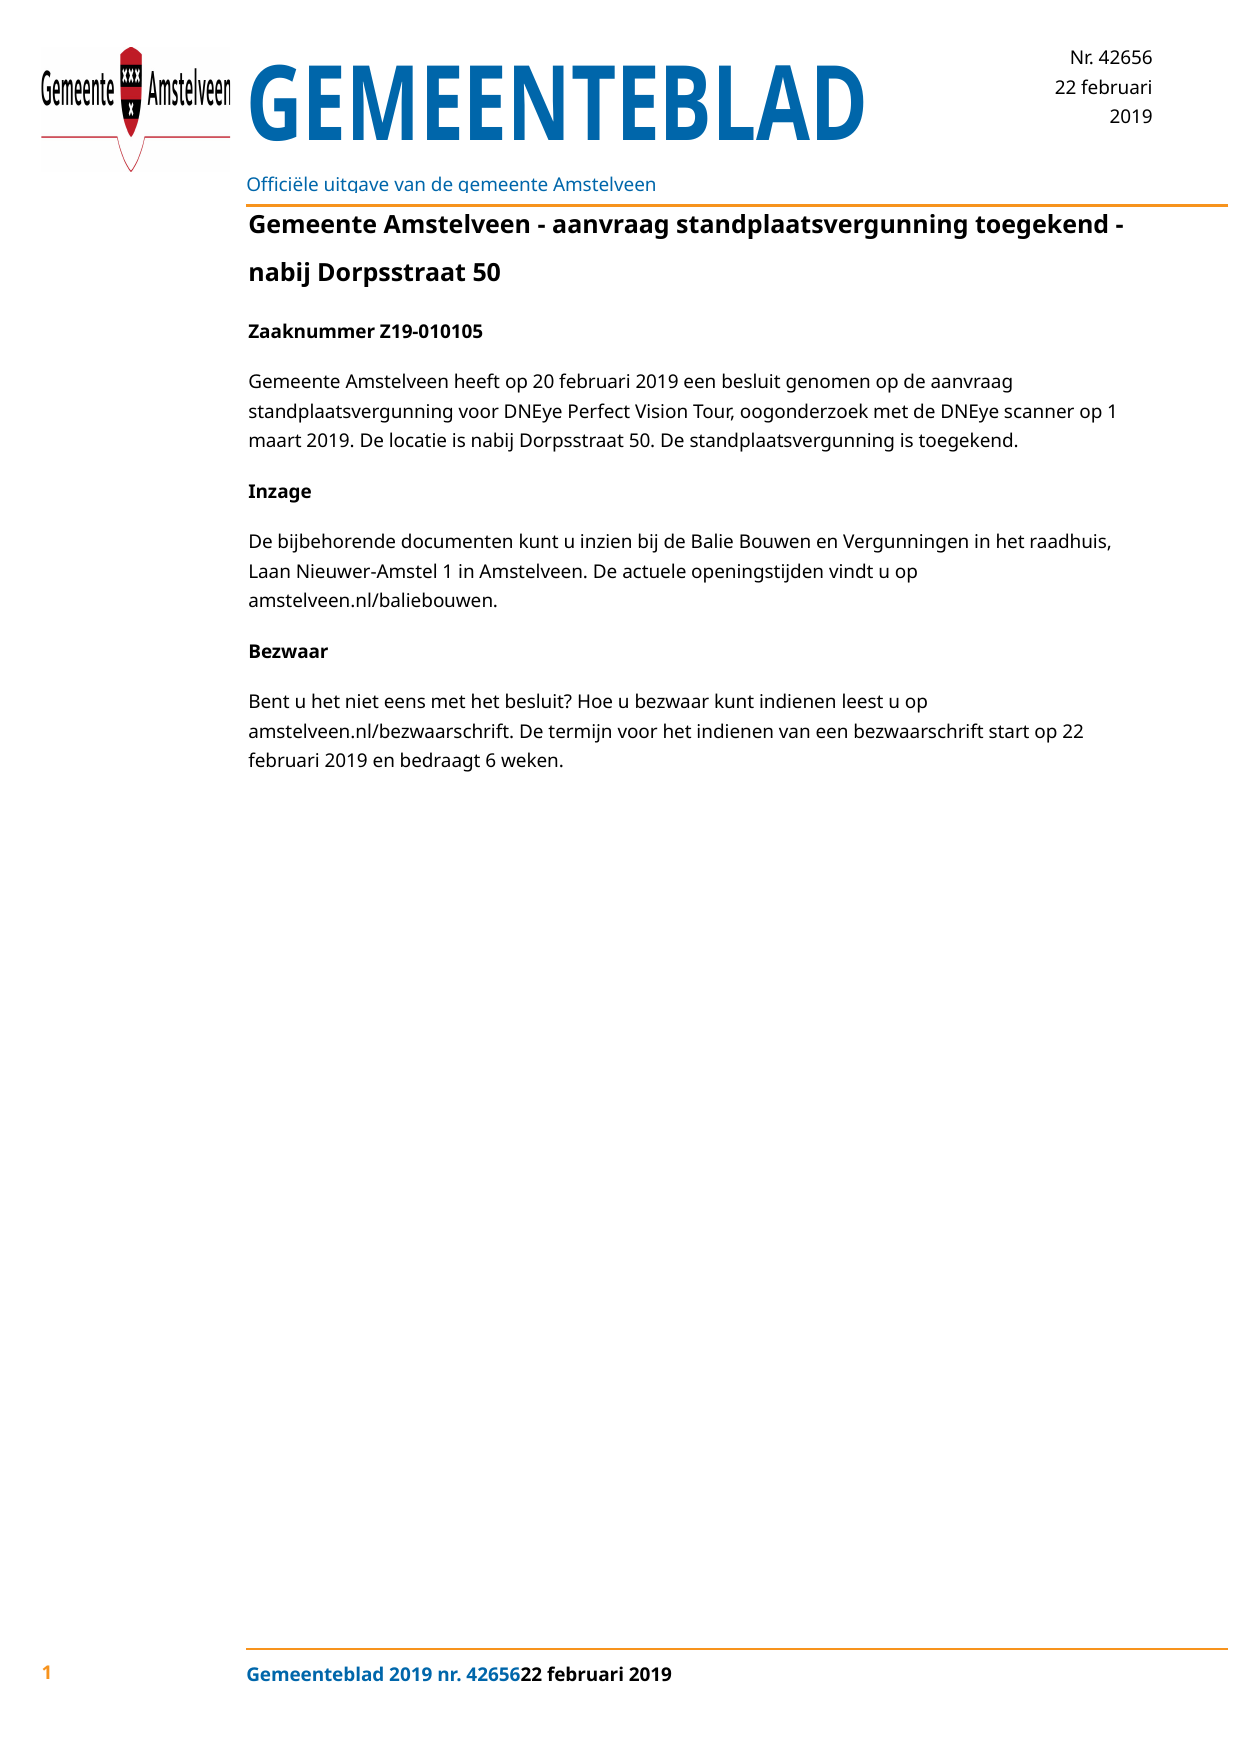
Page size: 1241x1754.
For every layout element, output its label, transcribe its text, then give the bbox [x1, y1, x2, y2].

text De bijbehorende documenten kunt u inzien bij de Balie Bouwen en Vergunningen in het raadhuis, Laan Nieuwer-Amstel 1 in Amstelveen. De actuele openingstijden vindt u op amstelveen.nl/baliebouwen. [248, 528, 1152, 613]
text Bent u het niet eens met het besluit? Hoe u bezwaar kunt indienen leest u op amstelveen.nl/bezwaarschrift. De termijn voor het indienen van een bezwaarschrift start op 22 februari 2019 en bedraagt 6 weken. [248, 688, 1152, 773]
text Inzage [248, 478, 1152, 504]
text Gemeente Amstelveen heeft op 20 februari 2019 een besluit genomen op de aanvraag standplaatsvergunning voor DNEye Perfect Vision Tour, oogonderzoek met de DNEye scanner op 1 maart 2019. De locatie is nabij Dorpsstraat 50. De standplaatsvergunning is toegekend. [248, 368, 1152, 453]
text Gemeente Amstelveen - aanvraag standplaatsvergunning toegekend - nabij Dorpsstraat 50 [248, 207, 1152, 288]
text Bezwaar [248, 638, 1152, 664]
picture [41, 47, 231, 172]
text Zaaknummer Z19-010105 [248, 318, 1152, 344]
